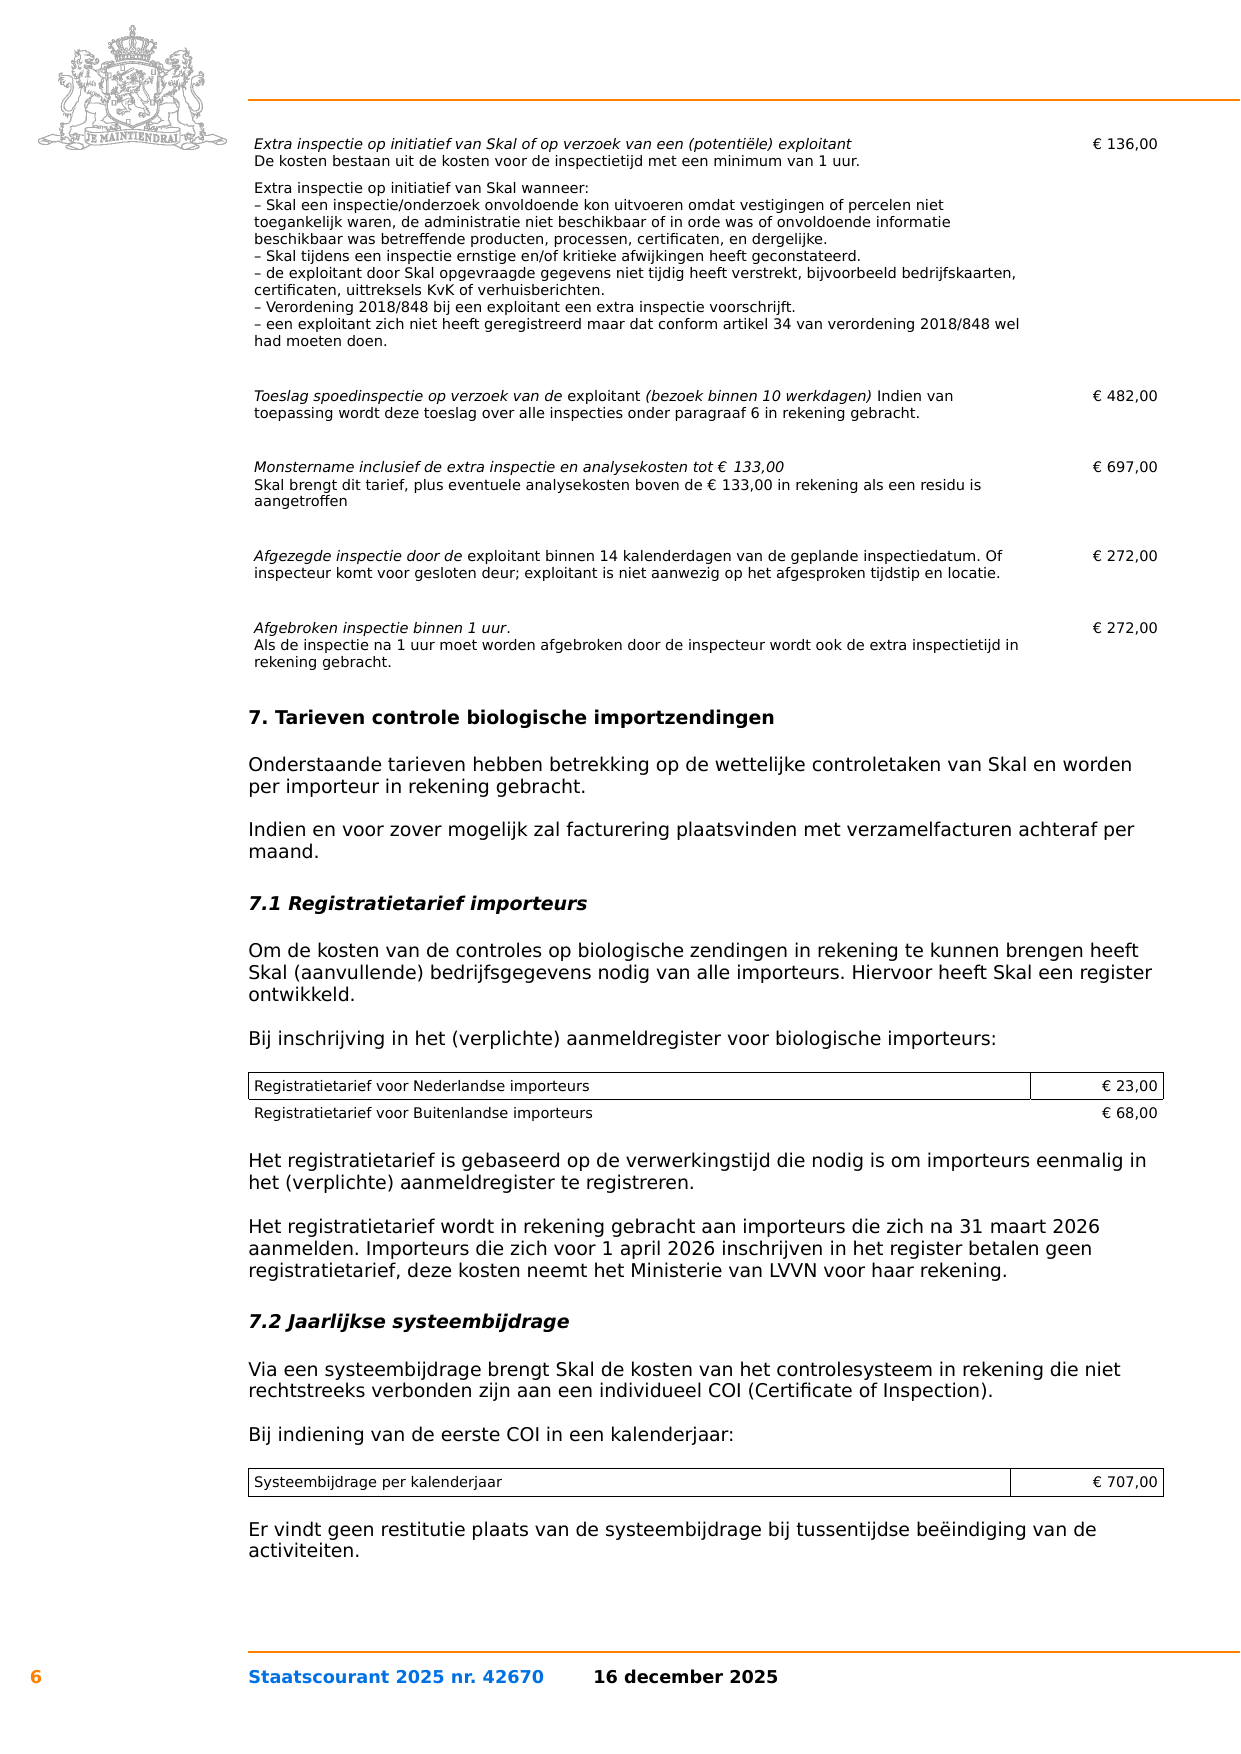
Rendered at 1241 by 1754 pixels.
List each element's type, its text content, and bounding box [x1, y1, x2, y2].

text Bij inschrijving in het (verplichte) aanmeldregister voor biologische importeurs: [248, 1028, 1163, 1050]
text Om de kosten van de controles op biologische zendingen in rekening te kunnen brengen heeft Skal (aanvullende) bedrijfsgegevens nodig van alle importeurs. Hiervoor heeft Skal een register ontwikkeld. [248, 940, 1163, 1006]
table_cell € 272,00 [1031, 544, 1163, 587]
table_cell [1031, 516, 1163, 542]
subtitle 7.1 Registratietarief importeurs [248, 893, 1163, 915]
text Het registratietarief wordt in rekening gebracht aan importeurs die zich na 31 maart 2026 aanmelden. Importeurs die zich voor 1 april 2026 inschrijven in het register betalen geen registratietarief, deze kosten neemt het Ministerie van LVVN voor haar rekening. [248, 1216, 1163, 1281]
table_cell Monstername inclusief de extra inspectie en analysekosten tot € 133,00 Skal brengt dit tarief, plus eventuele analysekosten boven de € 133,00 in rekening als een residu is aangetroffen [249, 455, 1030, 515]
table_cell [249, 516, 1030, 542]
table_cell € 482,00 [1031, 383, 1163, 426]
text Het registratietarief is gebaseerd op de verwerkingstijd die nodig is om importeurs eenmalig in het (verplichte) aanmeldregister te registreren. [248, 1150, 1163, 1194]
text Er vindt geen restitutie plaats van de systeembijdrage bij tussentijdse beëindiging van de activiteiten. [248, 1518, 1163, 1562]
table_header Systeembijdrage per kalenderjaar [249, 1469, 1010, 1496]
table_cell Afgebroken inspectie binnen 1 uur. Als de inspectie na 1 uur moet worden afgebroken door de inspecteur wordt ook de extra inspectietijd in rekening gebracht. [249, 615, 1030, 676]
table_header € 23,00 [1031, 1073, 1163, 1099]
table_cell € 272,00 [1031, 615, 1163, 676]
text Via een systeembijdrage brengt Skal de kosten van het controlesysteem in rekening die niet rechtstreeks verbonden zijn aan een individueel COI (Certificate of Inspection). [248, 1358, 1163, 1402]
table_cell Registratietarief voor Buitenlandse importeurs [249, 1100, 1030, 1127]
text Indien en voor zover mogelijk zal facturering plaatsvinden met verzamelfacturen achteraf per maand. [248, 819, 1163, 863]
subtitle 7.2 Jaarlijkse systeembijdrage [248, 1311, 1163, 1333]
table_header € 707,00 [1011, 1469, 1163, 1496]
picture [38, 25, 227, 150]
table_cell € 136,00 [1031, 131, 1163, 174]
table_cell Extra inspectie op initiatief van Skal wanneer: – Skal een inspectie/onderzoek onvoldoende kon uitvoeren omdat vestigingen of percelen niet toegankelijk waren, de administratie niet beschikbaar of in orde was of onvoldoende informatie beschikbaar was betreffende producten, processen, certificaten, en dergelijke. – Skal tijdens een inspectie ernstige en/of kritieke afwijkingen heeft geconstateerd. – de exploitant door Skal opgevraagde gegevens niet tijdig heeft verstrekt, bijvoorbeeld bedrijfskaarten, certificaten, uittreksels KvK of verhuisberichten. – Verordening 2018/848 bij een exploitant een extra inspectie voorschrijft. – een exploitant zich niet heeft geregistreerd maar dat conform artikel 34 van verordening 2018/848 wel had moeten doen. [249, 175, 1030, 354]
table_cell [1031, 175, 1163, 354]
table_cell [249, 356, 1030, 382]
table_cell [249, 427, 1030, 454]
table_cell Extra inspectie op initiatief van Skal of op verzoek van een (potentiële) exploitant De kosten bestaan uit de kosten voor de inspectietijd met een minimum van 1 uur. [249, 131, 1030, 174]
table_cell [249, 588, 1030, 614]
table_cell € 697,00 [1031, 455, 1163, 515]
text Bij indiening van de eerste COI in een kalenderjaar: [248, 1424, 1163, 1446]
table_header Registratietarief voor Nederlandse importeurs [249, 1073, 1030, 1099]
text Onderstaande tarieven hebben betrekking op de wettelijke controletaken van Skal en worden per importeur in rekening gebracht. [248, 753, 1163, 797]
table_cell € 68,00 [1031, 1100, 1163, 1127]
table_cell [1031, 588, 1163, 614]
subtitle 7. Tarieven controle biologische importzendingen [248, 707, 1163, 728]
table_cell Toeslag spoedinspectie op verzoek van de exploitant (bezoek binnen 10 werkdagen) Indien van toepassing wordt deze toeslag over alle inspecties onder paragraaf 6 in rekening gebracht. [249, 383, 1030, 426]
table_cell Afgezegde inspectie door de exploitant binnen 14 kalenderdagen van de geplande inspectiedatum. Of inspecteur komt voor gesloten deur; exploitant is niet aanwezig op het afgesproken tijdstip en locatie. [249, 544, 1030, 587]
table_cell [1031, 356, 1163, 382]
table_cell [1031, 427, 1163, 454]
